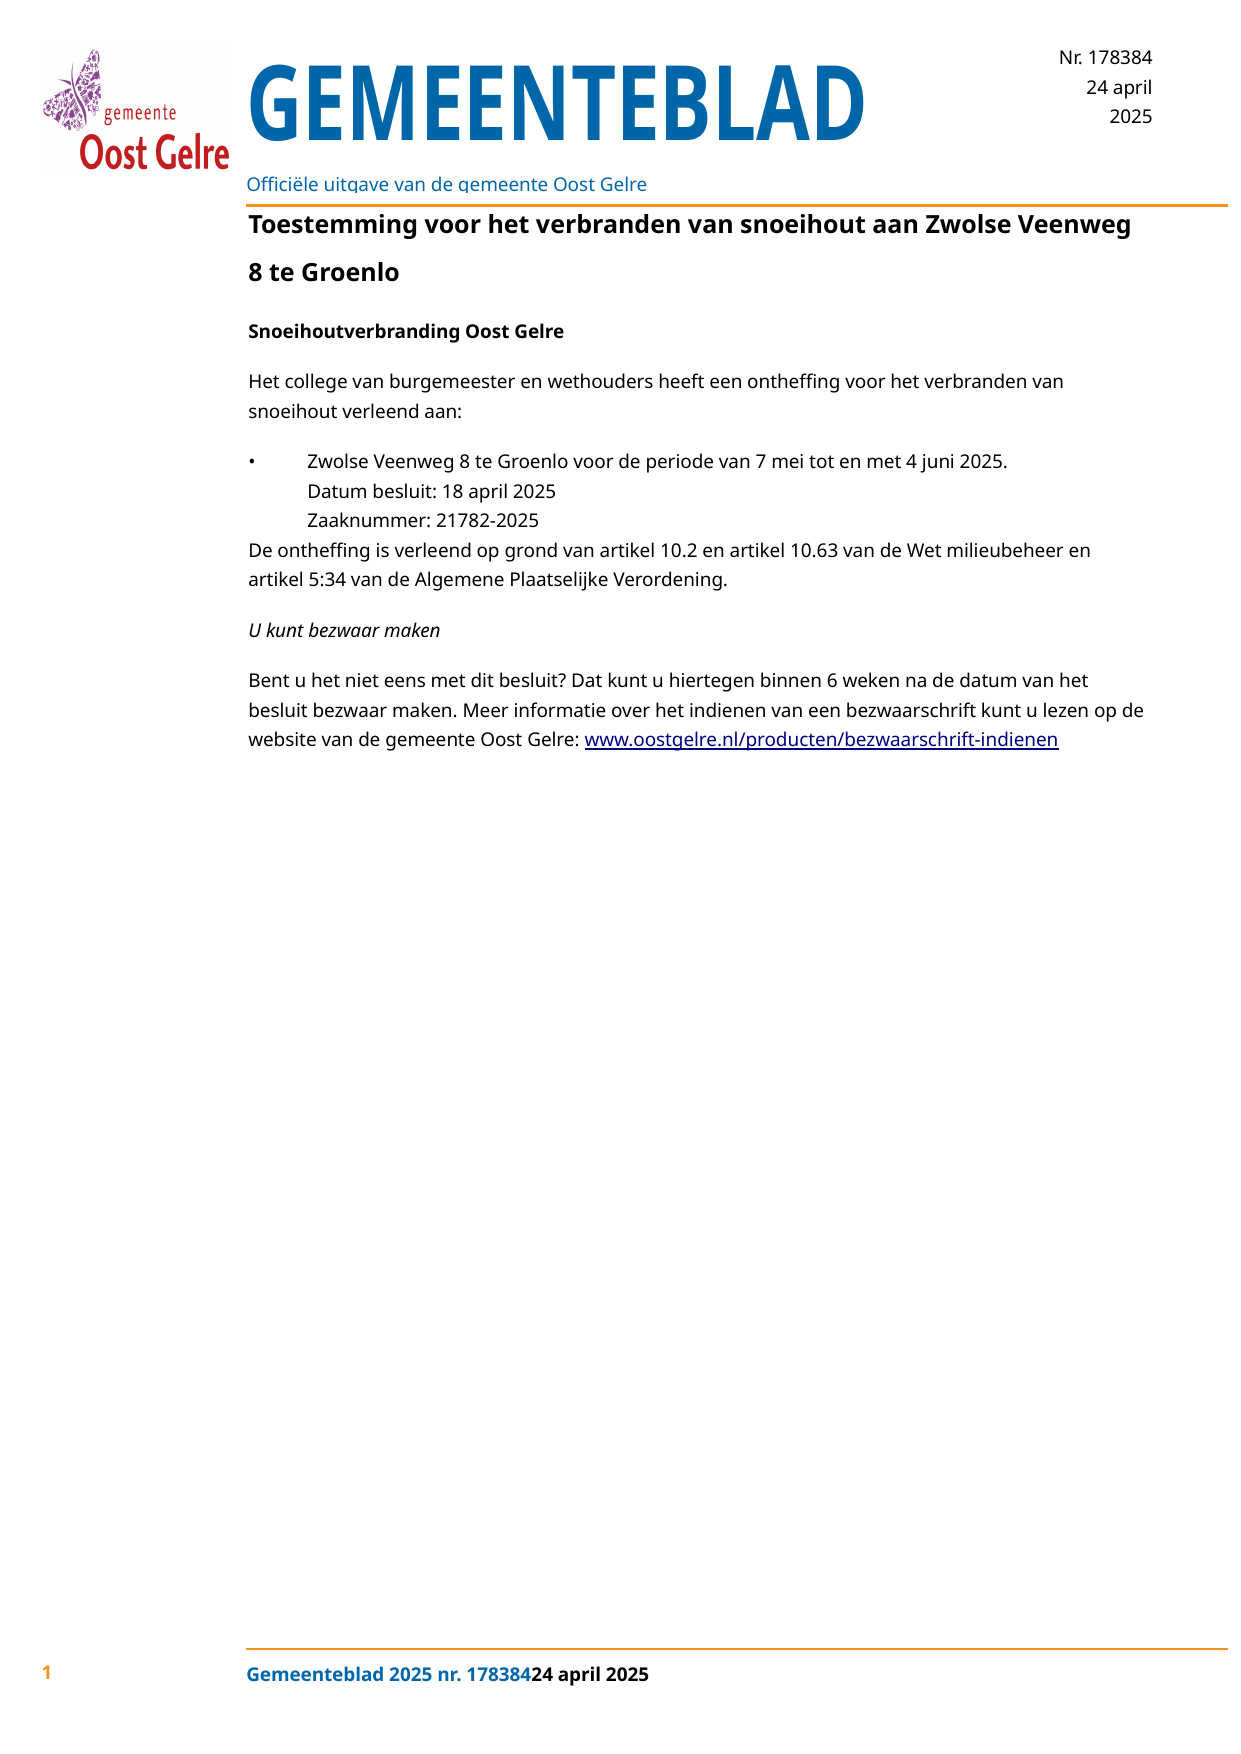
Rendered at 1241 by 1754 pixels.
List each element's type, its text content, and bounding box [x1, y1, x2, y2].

text De ontheffing is verleend op grond van artikel 10.2 en artikel 10.63 van de Wet milieubeheer en artikel 5:34 van de Algemene Plaatselijke Verordening. [248, 537, 1152, 592]
picture [41, 47, 231, 172]
list Datum besluit: 18 april 2025 [248, 478, 1152, 504]
text Het college van burgemeester en wethouders heeft een ontheffing voor het verbranden van snoeihout verleend aan: [248, 368, 1152, 424]
text Toestemming voor het verbranden van snoeihout aan Zwolse Veenweg 8 te Groenlo [248, 207, 1152, 288]
text Snoeihoutverbranding Oost Gelre [248, 318, 1152, 344]
text Bent u het niet eens met dit besluit? Dat kunt u hiertegen binnen 6 weken na de datum van het besluit bezwaar maken. Meer informatie over het indienen van een bezwaarschrift kunt u lezen op de website van de gemeente Oost Gelre: www.oostgelre.nl/producten/bezwaarschrift-indienen [248, 667, 1152, 752]
text U kunt bezwaar maken [248, 617, 1152, 643]
list Zaaknummer: 21782-2025 [248, 507, 1152, 533]
list Zwolse Veenweg 8 te Groenlo voor de periode van 7 mei tot en met 4 juni 2025. [248, 448, 1152, 474]
